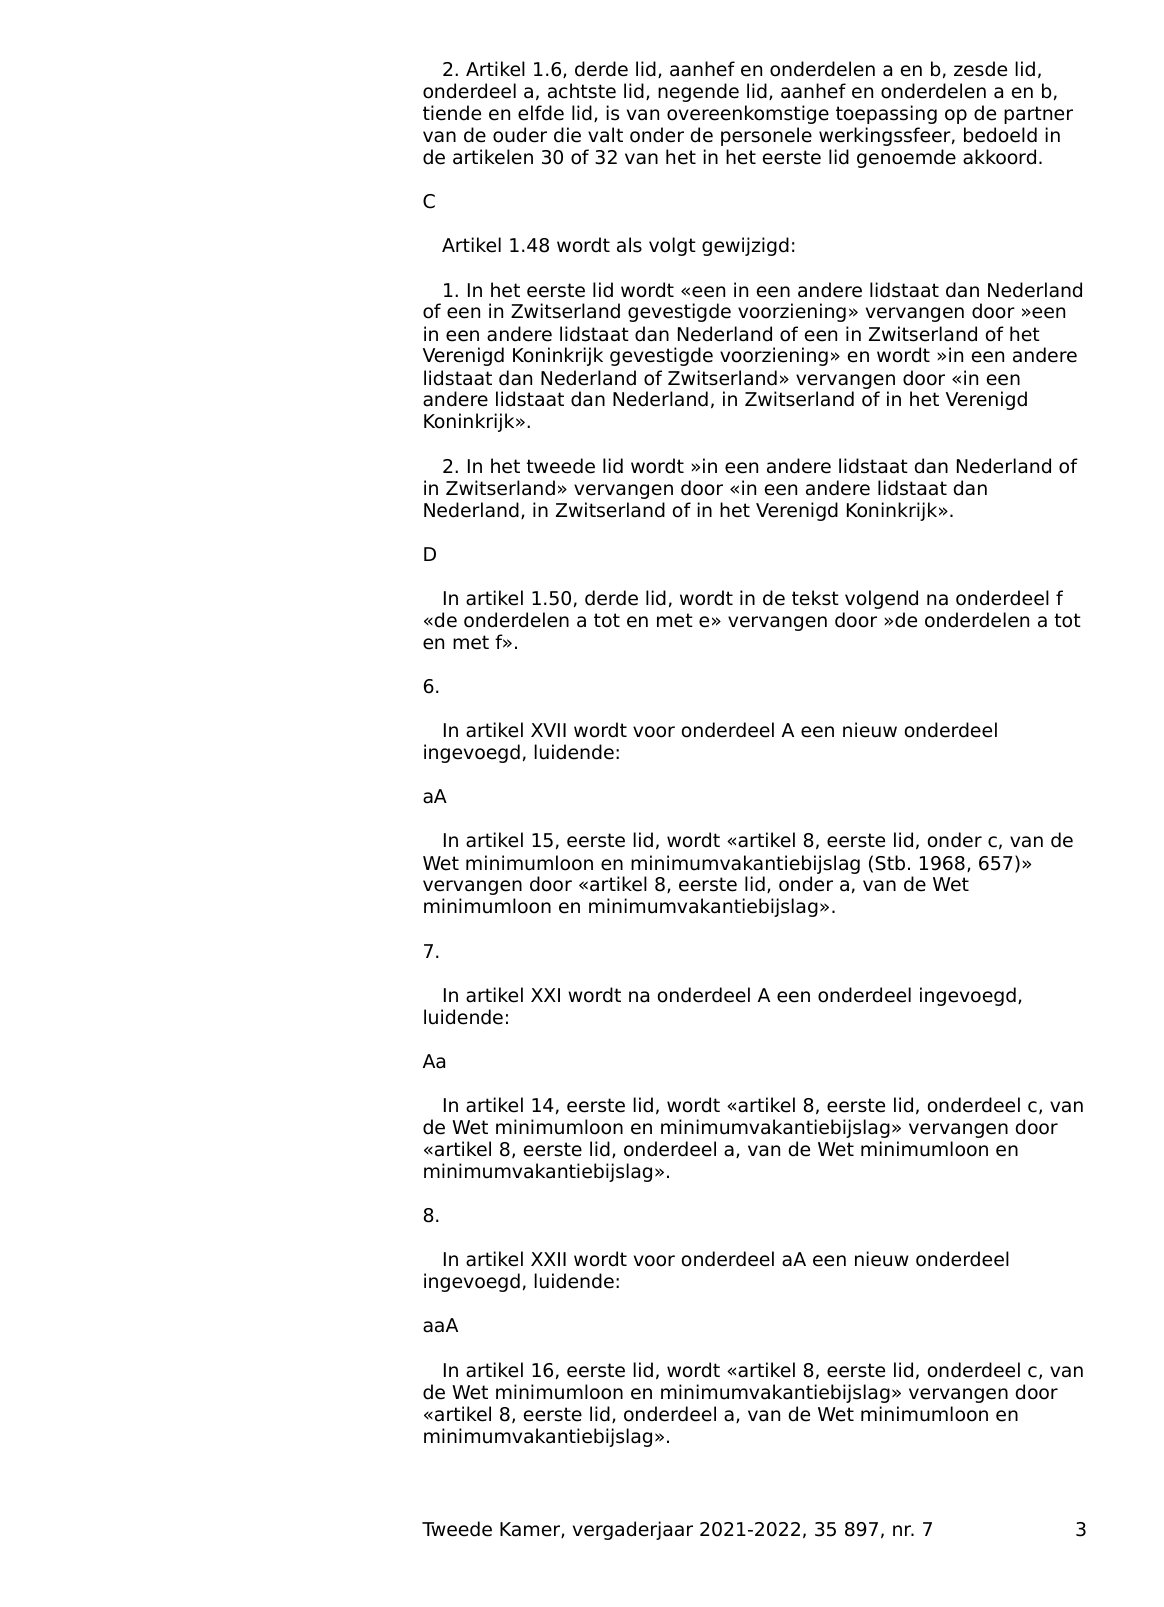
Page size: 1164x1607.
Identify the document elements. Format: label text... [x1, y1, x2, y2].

subtitle 8. [422, 1205, 1087, 1227]
text In artikel 1.50, derde lid, wordt in de tekst volgend na onderdeel f «de onderdelen a tot en met e» vervangen door »de onderdelen a tot en met f». [422, 588, 1087, 654]
text 2. Artikel 1.6, derde lid, aanhef en onderdelen a en b, zesde lid, onderdeel a, achtste lid, negende lid, aanhef en onderdelen a en b, tiende en elfde lid, is van overeenkomstige toepassing op de partner van de ouder die valt onder de personele werkingssfeer, bedoeld in de artikelen 30 of 32 van het in het eerste lid genoemde akkoord. [422, 59, 1087, 169]
subtitle 7. [422, 941, 1087, 962]
text Artikel 1.48 wordt als volgt gewijzigd: [422, 235, 1087, 257]
text In artikel XXII wordt voor onderdeel aA een nieuw onderdeel ingevoegd, luidende: [422, 1249, 1087, 1293]
text In artikel 14, eerste lid, wordt «artikel 8, eerste lid, onderdeel c, van de Wet minimumloon en minimumvakantiebijslag» vervangen door «artikel 8, eerste lid, onderdeel a, van de Wet minimumloon en minimumvakantiebijslag». [422, 1095, 1087, 1183]
text 1. In het eerste lid wordt «een in een andere lidstaat dan Nederland of een in Zwitserland gevestigde voorziening» vervangen door »een in een andere lidstaat dan Nederland of een in Zwitserland of het Verenigd Koninkrijk gevestigde voorziening» en wordt »in een andere lidstaat dan Nederland of Zwitserland» vervangen door «in een andere lidstaat dan Nederland, in Zwitserland of in het Verenigd Koninkrijk». [422, 279, 1087, 433]
text 2. In het tweede lid wordt »in een andere lidstaat dan Nederland of in Zwitserland» vervangen door «in een andere lidstaat dan Nederland, in Zwitserland of in het Verenigd Koninkrijk». [422, 456, 1087, 521]
text In artikel 15, eerste lid, wordt «artikel 8, eerste lid, onder c, van de Wet minimumloon en minimumvakantiebijslag (Stb. 1968, 657)» vervangen door «artikel 8, eerste lid, onder a, van de Wet minimumloon en minimumvakantiebijslag». [422, 830, 1087, 918]
subtitle aaA [422, 1315, 1087, 1337]
subtitle C [422, 191, 1087, 213]
subtitle D [422, 544, 1087, 566]
text In artikel 16, eerste lid, wordt «artikel 8, eerste lid, onderdeel c, van de Wet minimumloon en minimumvakantiebijslag» vervangen door «artikel 8, eerste lid, onderdeel a, van de Wet minimumloon en minimumvakantiebijslag». [422, 1359, 1087, 1447]
subtitle Aa [422, 1051, 1087, 1073]
text In artikel XXI wordt na onderdeel A een onderdeel ingevoegd, luidende: [422, 985, 1087, 1029]
subtitle aA [422, 786, 1087, 808]
text In artikel XVII wordt voor onderdeel A een nieuw onderdeel ingevoegd, luidende: [422, 720, 1087, 764]
subtitle 6. [422, 676, 1087, 698]
